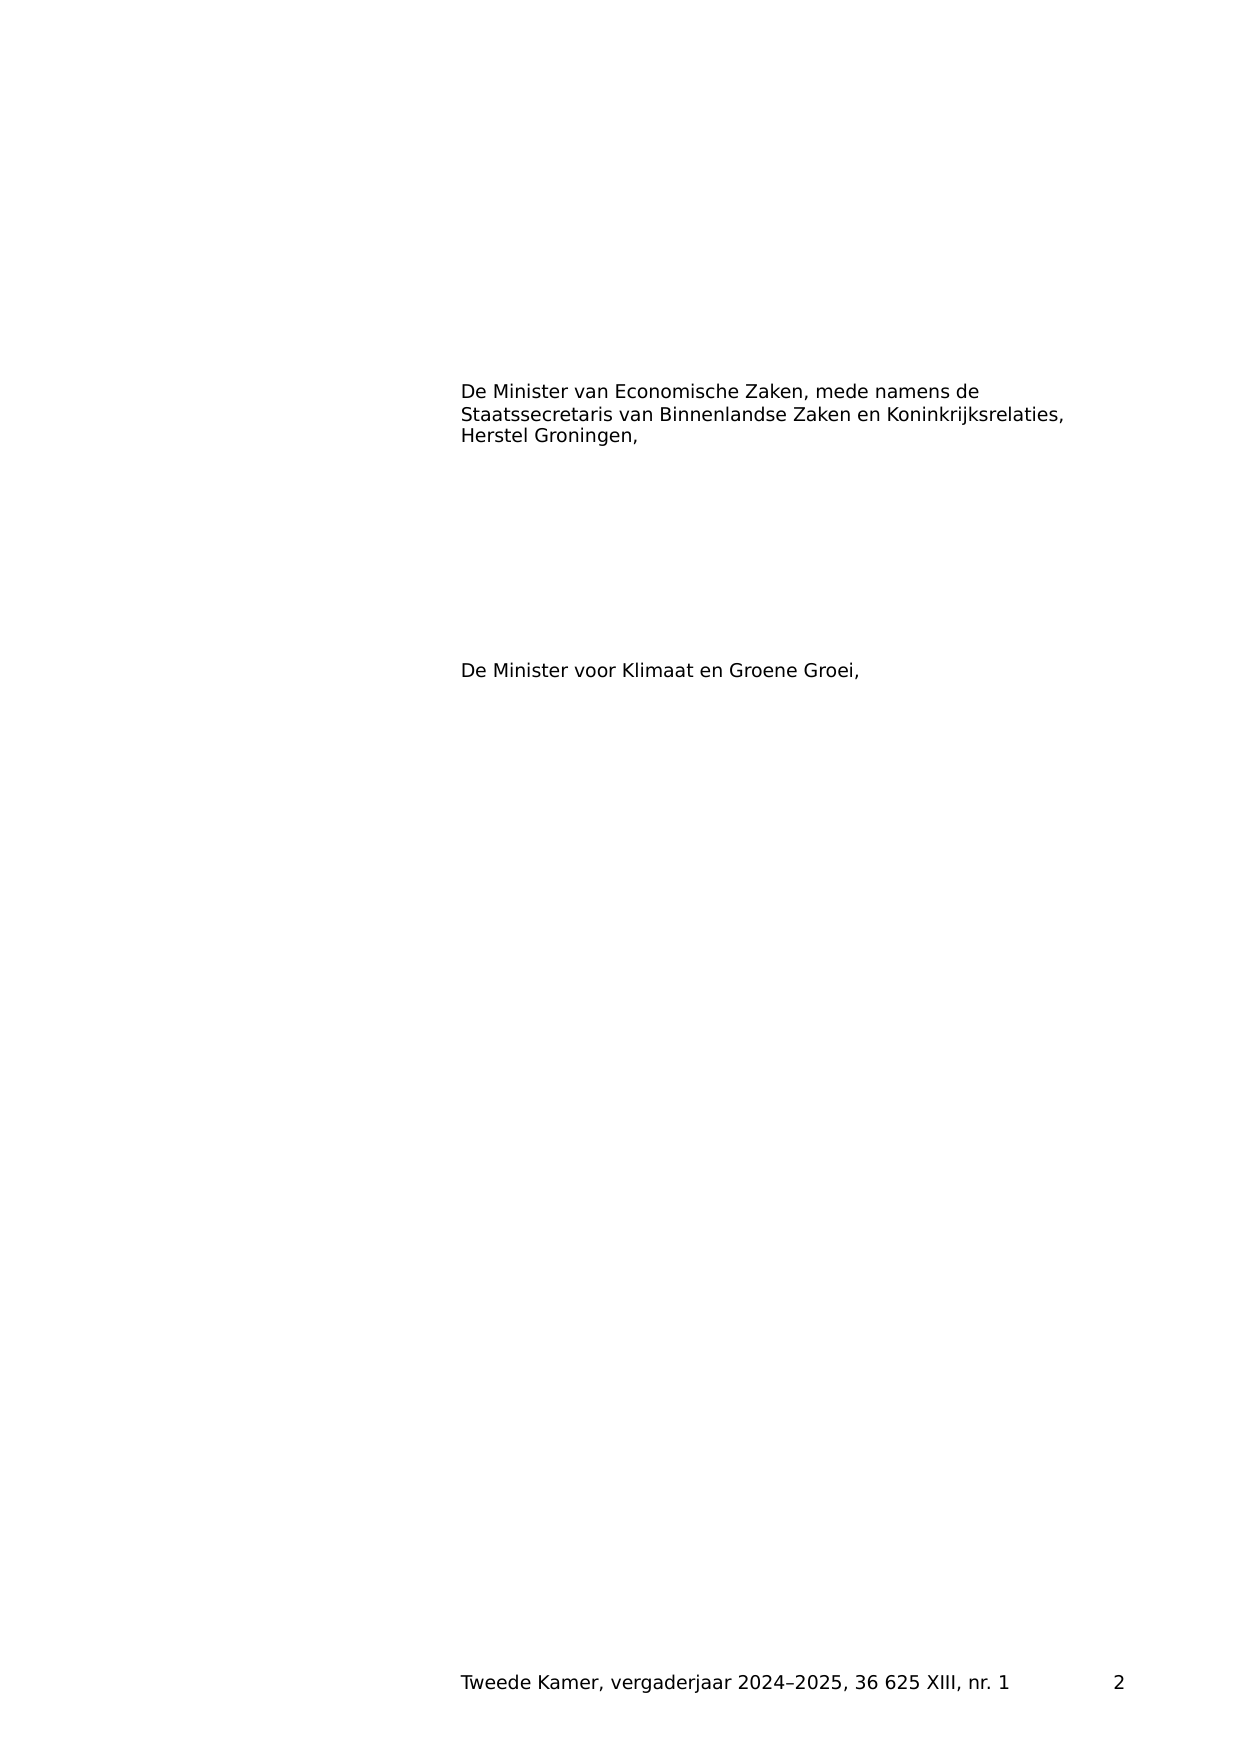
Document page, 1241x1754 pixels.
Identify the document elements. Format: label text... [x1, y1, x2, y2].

text De Minister voor Klimaat en Groene Groei, [461, 660, 1125, 682]
text De Minister van Economische Zaken, mede namens de Staatssecretaris van Binnenlandse Zaken en Koninkrĳksrelaties, Herstel Groningen, [461, 381, 1125, 447]
